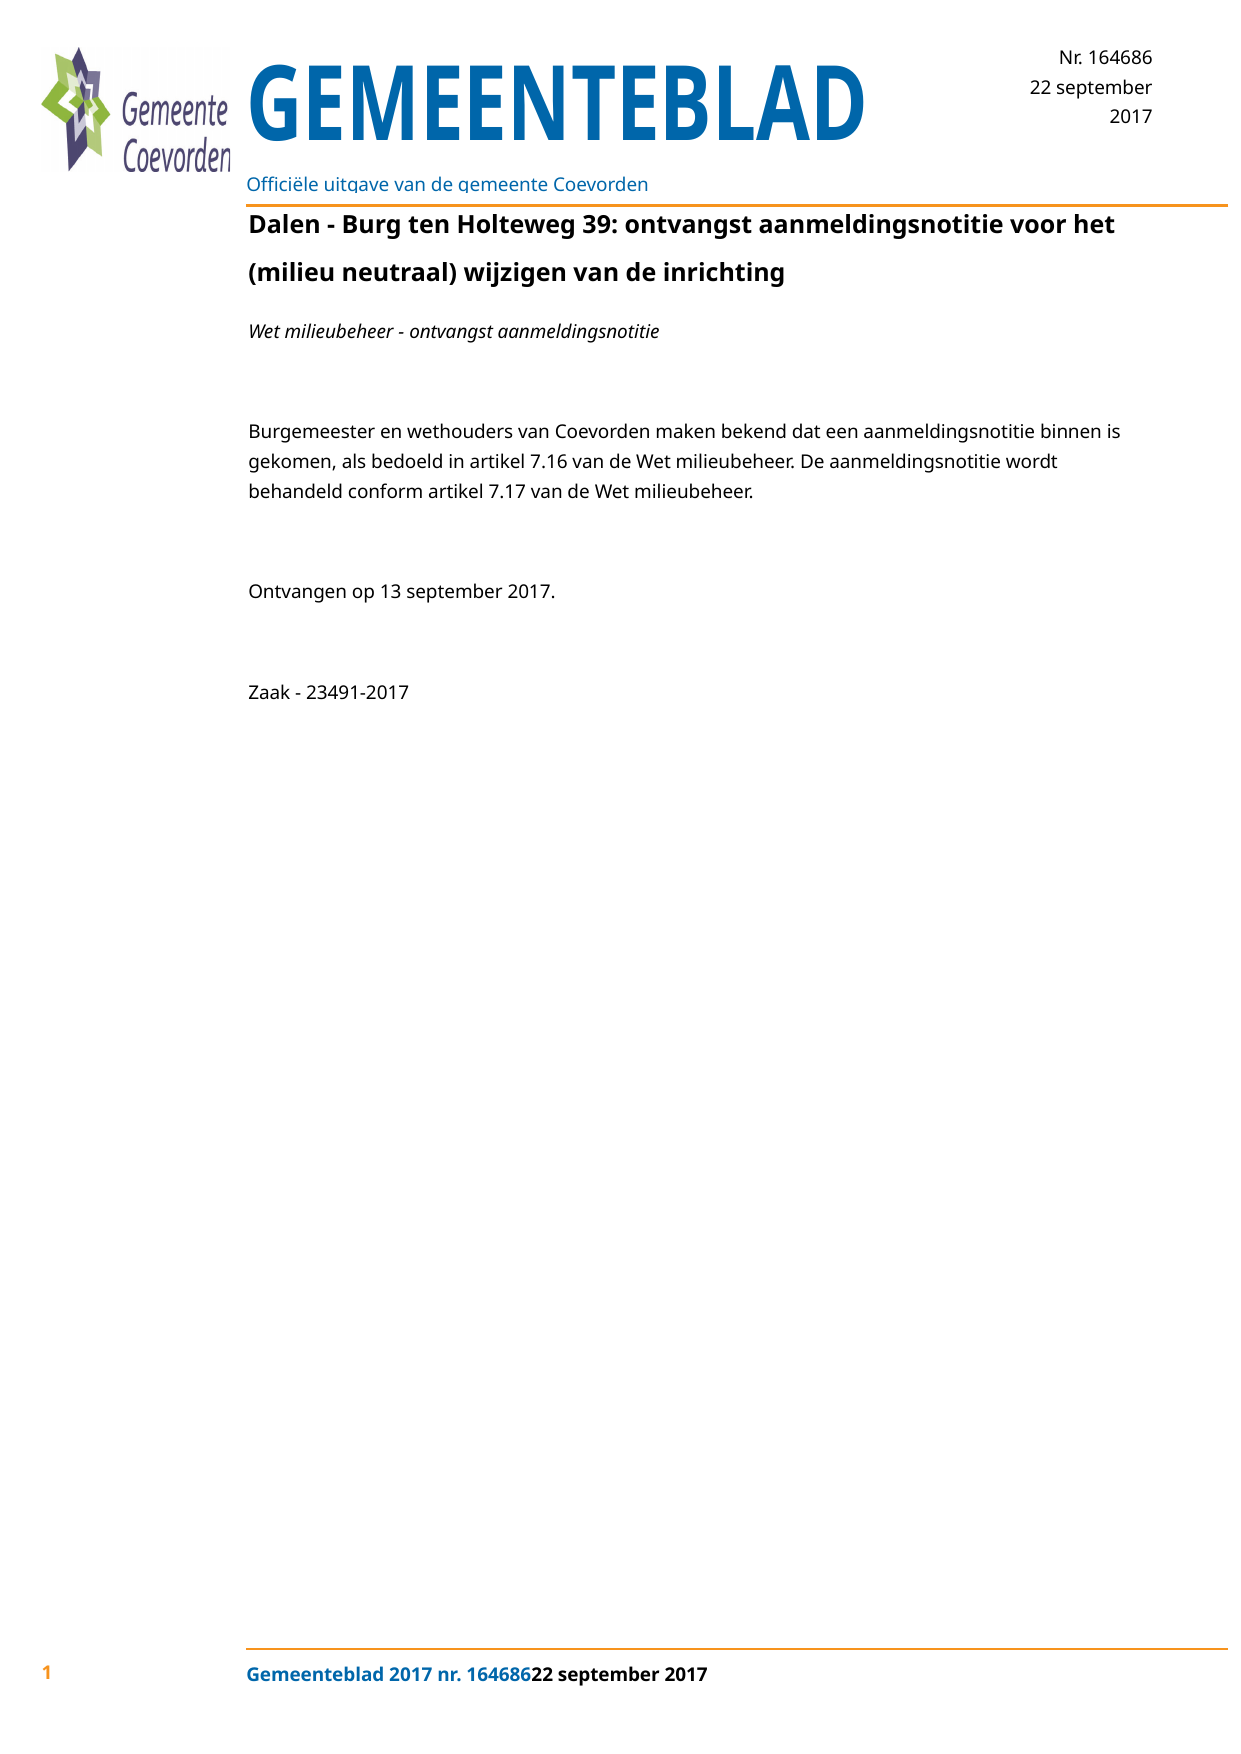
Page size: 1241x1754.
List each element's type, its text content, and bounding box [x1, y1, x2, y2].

text Wet milieubeheer - ontvangst aanmeldingsnotitie [248, 318, 1152, 344]
text Burgemeester en wethouders van Coevorden maken bekend dat een aanmeldingsnotitie binnen is gekomen, als bedoeld in artikel 7.16 van de Wet milieubeheer. De aanmeldingsnotitie wordt behandeld conform artikel 7.17 van de Wet milieubeheer. [248, 419, 1152, 504]
text Dalen - Burg ten Holteweg 39: ontvangst aanmeldingsnotitie voor het (milieu neutraal) wijzigen van de inrichting [248, 207, 1152, 288]
text Ontvangen op 13 september 2017. [248, 579, 1152, 604]
text Zaak - 23491-2017 [248, 679, 1152, 705]
picture [41, 47, 231, 172]
